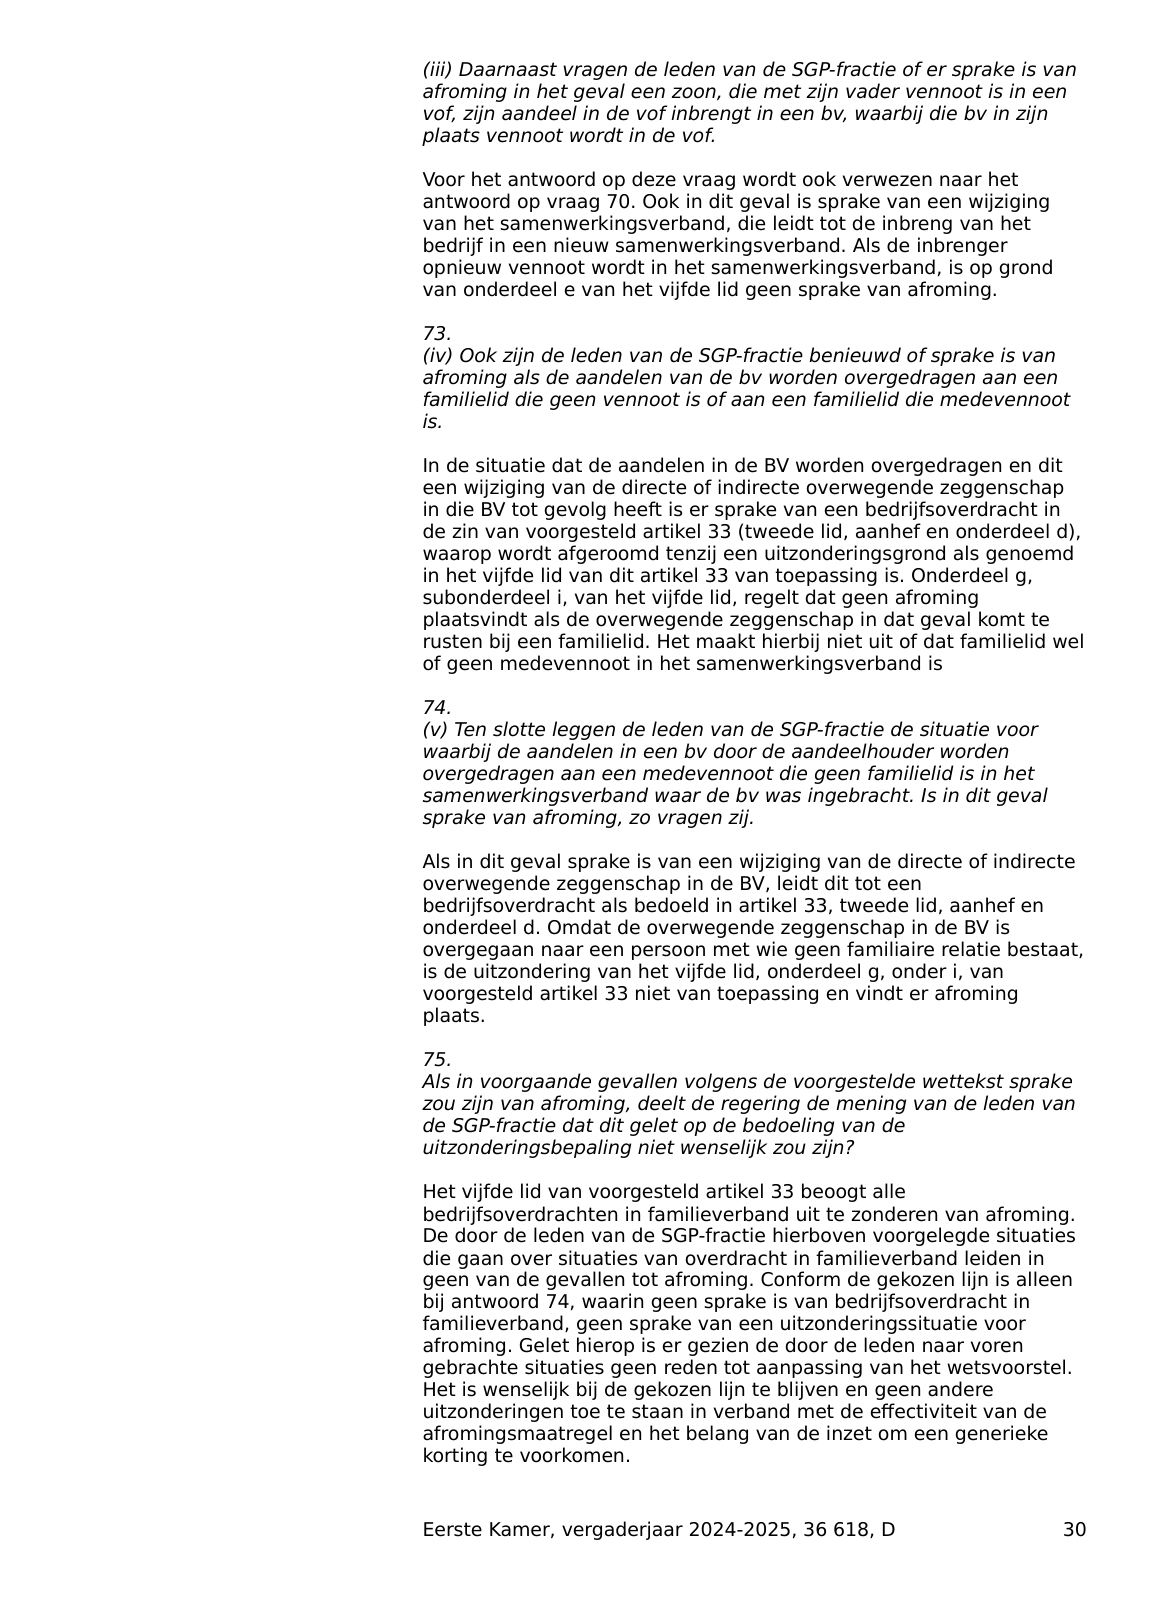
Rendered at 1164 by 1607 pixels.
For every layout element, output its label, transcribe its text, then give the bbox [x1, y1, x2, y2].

text (iv) Ook zijn de leden van de SGP-fractie benieuwd of sprake is van afroming als de aandelen van de bv worden overgedragen aan een familielid die geen vennoot is of aan een familielid die medevennoot is. [422, 345, 1087, 433]
text Als in dit geval sprake is van een wijziging van de directe of indirecte overwegende zeggenschap in de BV, leidt dit tot een bedrijfsoverdracht als bedoeld in artikel 33, tweede lid, aanhef en onderdeel d. Omdat de overwegende zeggenschap in de BV is overgegaan naar een persoon met wie geen familiaire relatie bestaat, is de uitzondering van het vijfde lid, onderdeel g, onder i, van voorgesteld artikel 33 niet van toepassing en vindt er afroming plaats. [422, 851, 1087, 1027]
text 73. [422, 323, 1087, 345]
text Als in voorgaande gevallen volgens de voorgestelde wettekst sprake zou zijn van afroming, deelt de regering de mening van de leden van de SGP-fractie dat dit gelet op de bedoeling van de uitzonderingsbepaling niet wenselijk zou zijn? [422, 1071, 1087, 1159]
text In de situatie dat de aandelen in de BV worden overgedragen en dit een wijziging van de directe of indirecte overwegende zeggenschap in die BV tot gevolg heeft is er sprake van een bedrijfsoverdracht in de zin van voorgesteld artikel 33 (tweede lid, aanhef en onderdeel d), waarop wordt afgeroomd tenzij een uitzonderingsgrond als genoemd in het vijfde lid van dit artikel 33 van toepassing is. Onderdeel g, subonderdeel i, van het vijfde lid, regelt dat geen afroming plaatsvindt als de overwegende zeggenschap in dat geval komt te rusten bij een familielid. Het maakt hierbij niet uit of dat familielid wel of geen medevennoot in het samenwerkingsverband is [422, 455, 1087, 675]
text Het vijfde lid van voorgesteld artikel 33 beoogt alle bedrijfsoverdrachten in familieverband uit te zonderen van afroming. De door de leden van de SGP-fractie hierboven voorgelegde situaties die gaan over situaties van overdracht in familieverband leiden in geen van de gevallen tot afroming. Conform de gekozen lijn is alleen bij antwoord 74, waarin geen sprake is van bedrijfsoverdracht in familieverband, geen sprake van een uitzonderingssituatie voor afroming. Gelet hierop is er gezien de door de leden naar voren gebrachte situaties geen reden tot aanpassing van het wetsvoorstel. Het is wenselijk bij de gekozen lijn te blijven en geen andere uitzonderingen toe te staan in verband met de effectiviteit van de afromingsmaatregel en het belang van de inzet om een generieke korting te voorkomen. [422, 1181, 1087, 1467]
text (v) Ten slotte leggen de leden van de SGP-fractie de situatie voor waarbij de aandelen in een bv door de aandeelhouder worden overgedragen aan een medevennoot die geen familielid is in het samenwerkingsverband waar de bv was ingebracht. Is in dit geval sprake van afroming, zo vragen zij. [422, 719, 1087, 829]
text (iii) Daarnaast vragen de leden van de SGP-fractie of er sprake is van afroming in het geval een zoon, die met zijn vader vennoot is in een vof, zijn aandeel in de vof inbrengt in een bv, waarbij die bv in zijn plaats vennoot wordt in de vof. [422, 59, 1087, 147]
text 74. [422, 697, 1087, 719]
text Voor het antwoord op deze vraag wordt ook verwezen naar het antwoord op vraag 70. Ook in dit geval is sprake van een wijziging van het samenwerkingsverband, die leidt tot de inbreng van het bedrijf in een nieuw samenwerkingsverband. Als de inbrenger opnieuw vennoot wordt in het samenwerkingsverband, is op grond van onderdeel e van het vijfde lid geen sprake van afroming. [422, 169, 1087, 301]
text 75. [422, 1049, 1087, 1071]
